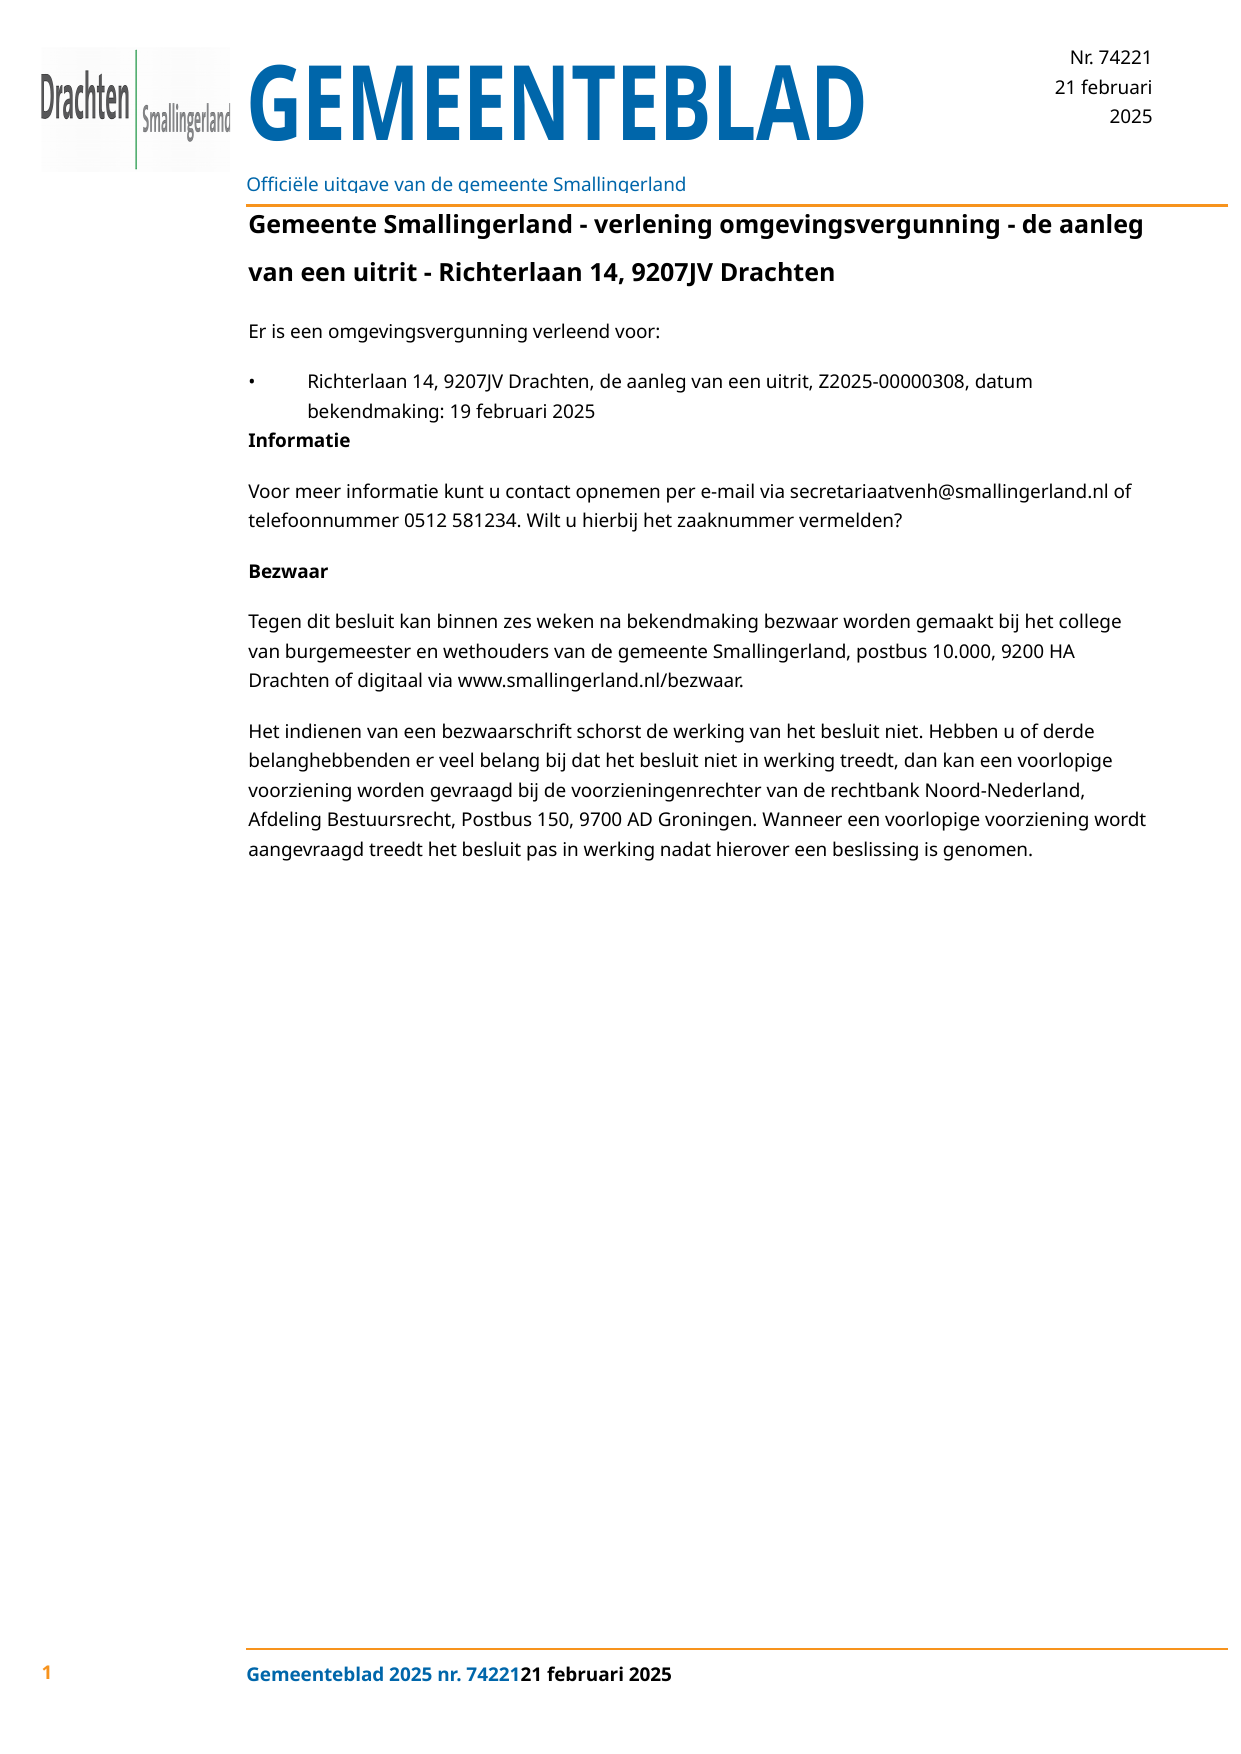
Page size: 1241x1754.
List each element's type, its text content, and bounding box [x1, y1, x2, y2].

text Voor meer informatie kunt u contact opnemen per e-mail via secretariaatvenh@smallingerland.nl of telefoonnummer 0512 581234. Wilt u hierbij het zaaknummer vermelden? [248, 478, 1152, 533]
text Er is een omgevingsvergunning verleend voor: [248, 318, 1152, 344]
text Bezwaar [248, 558, 1152, 584]
text Tegen dit besluit kan binnen zes weken na bekendmaking bezwaar worden gemaakt bij het college van burgemeester en wethouders van de gemeente Smallingerland, postbus 10.000, 9200 HA Drachten of digitaal via www.smallingerland.nl/bezwaar. [248, 608, 1152, 693]
text Het indienen van een bezwaarschrift schorst de werking van het besluit niet. Hebben u of derde belanghebbenden er veel belang bij dat het besluit niet in werking treedt, dan kan een voorlopige voorziening worden gevraagd bij de voorzieningenrechter van de rechtbank Noord-Nederland, Afdeling Bestuursrecht, Postbus 150, 9700 AD Groningen. Wanneer een voorlopige voorziening wordt aangevraagd treedt het besluit pas in werking nadat hierover een beslissing is genomen. [248, 718, 1152, 862]
text Gemeente Smallingerland - verlening omgevingsvergunning - de aanleg van een uitrit - Richterlaan 14, 9207JV Drachten [248, 207, 1152, 288]
list Richterlaan 14, 9207JV Drachten, de aanleg van een uitrit, Z2025-00000308, datum bekendmaking: 19 februari 2025 [248, 368, 1152, 424]
text Informatie [248, 427, 1152, 453]
picture [41, 47, 231, 172]
